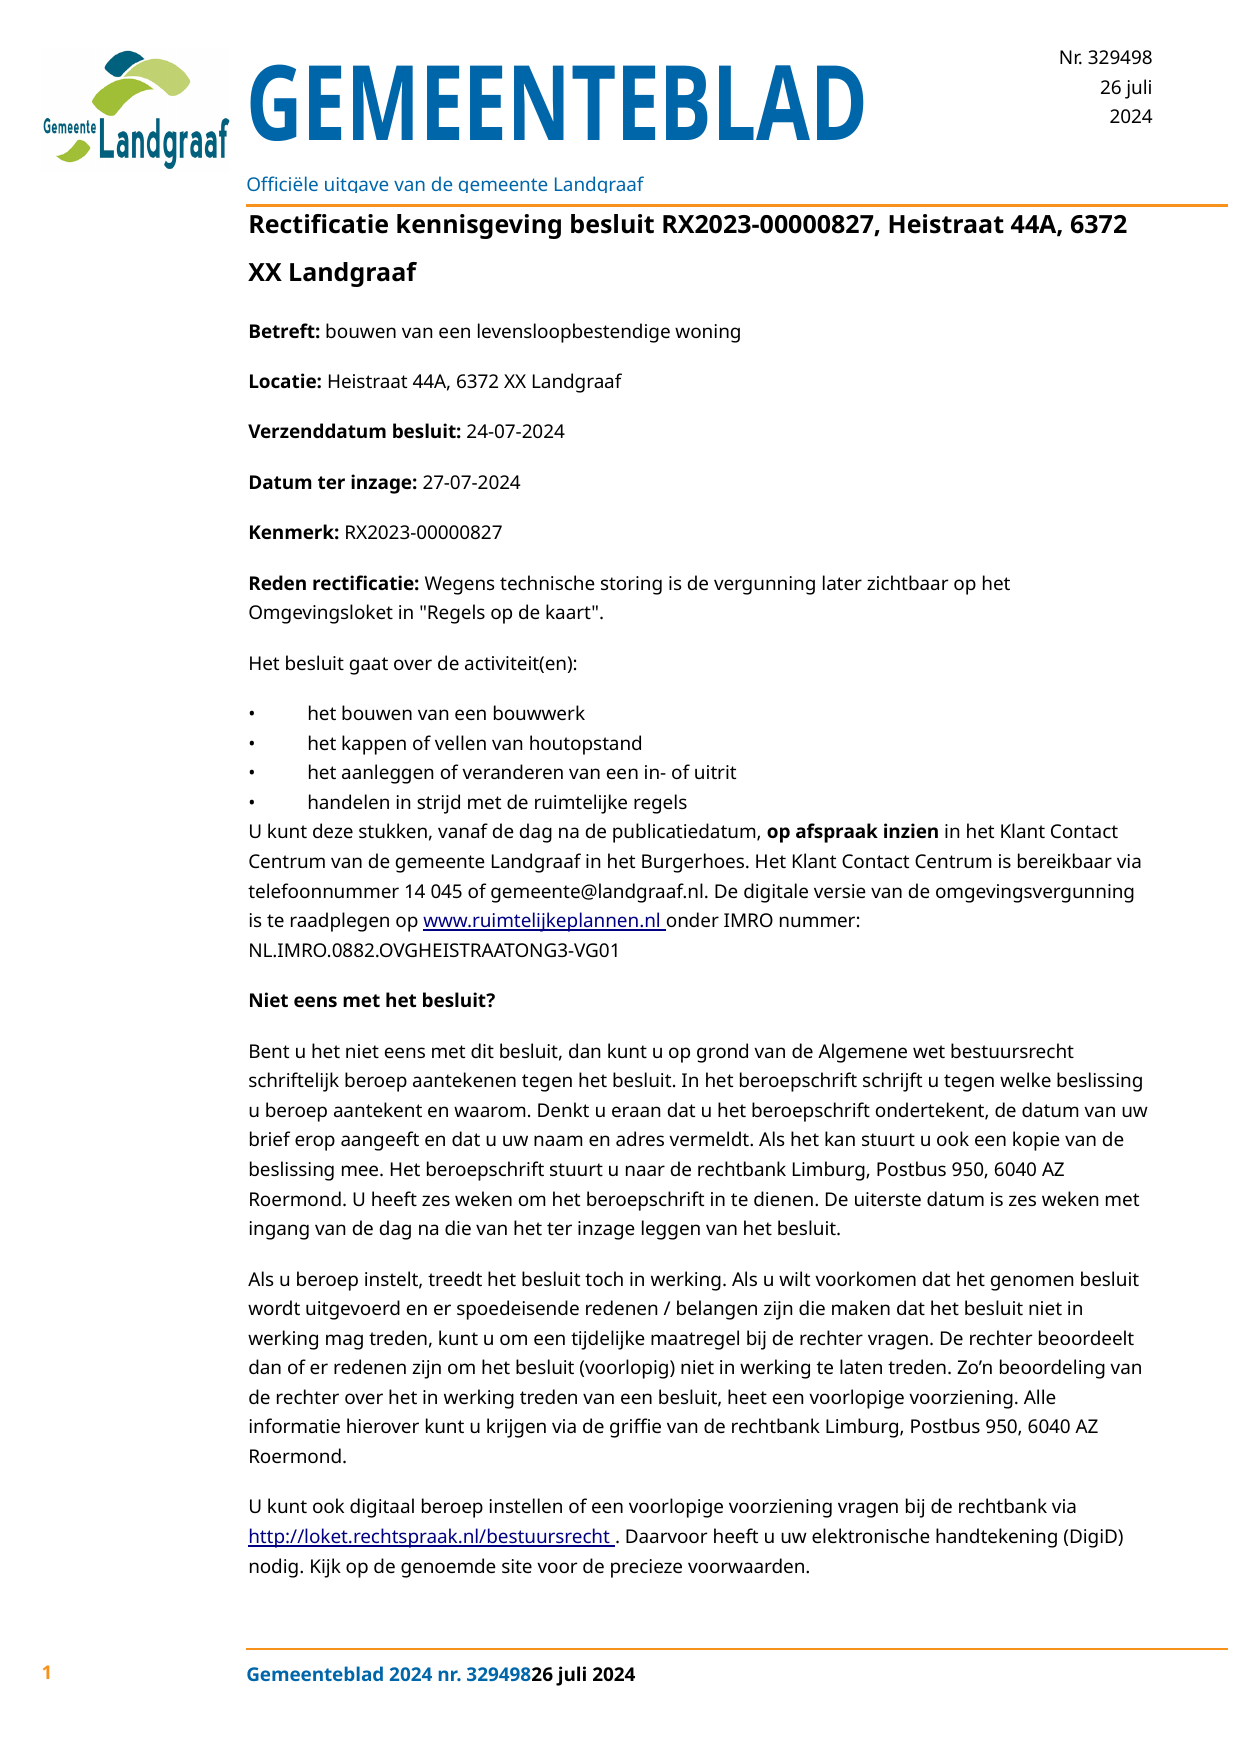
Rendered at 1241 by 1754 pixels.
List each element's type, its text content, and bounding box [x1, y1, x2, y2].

list het kappen of vellen van houtopstand [248, 730, 1152, 756]
text Bent u het niet eens met dit besluit, dan kunt u op grond van de Algemene wet bestuursrecht schriftelijk beroep aantekenen tegen het besluit. In het beroepschrift schrijft u tegen welke beslissing u beroep aantekent en waarom. Denkt u eraan dat u het beroepschrift ondertekent, de datum van uw brief erop aangeeft en dat u uw naam en adres vermeldt. Als het kan stuurt u ook een kopie van de beslissing mee. Het beroepschrift stuurt u naar de rechtbank Limburg, Postbus 950, 6040 AZ Roermond. U heeft zes weken om het beroepschrift in te dienen. De uiterste datum is zes weken met ingang van de dag na die van het ter inzage leggen van het besluit. [248, 1038, 1152, 1241]
list het bouwen van een bouwwerk [248, 700, 1152, 726]
text Kenmerk: RX2023-00000827 [248, 519, 1152, 545]
text Het besluit gaat over de activiteit(en): [248, 650, 1152, 676]
list handelen in strijd met de ruimtelijke regels [248, 789, 1152, 815]
text U kunt deze stukken, vanaf de dag na de publicatiedatum, op afspraak inzien in het Klant Contact Centrum van de gemeente Landgraaf in het Burgerhoes. Het Klant Contact Centrum is bereikbaar via telefoonnummer 14 045 of gemeente@landgraaf.nl. De digitale versie van de omgevingsvergunning is te raadplegen op www.ruimtelijkeplannen.nl onder IMRO nummer: NL.IMRO.0882.OVGHEISTRAATONG3-VG01 [248, 819, 1152, 963]
text Betreft: bouwen van een levensloopbestendige woning [248, 318, 1152, 344]
text Als u beroep instelt, treedt het besluit toch in werking. Als u wilt voorkomen dat het genomen besluit wordt uitgevoerd en er spoedeisende redenen / belangen zijn die maken dat het besluit niet in werking mag treden, kunt u om een tijdelijke maatregel bij de rechter vragen. De rechter beoordeelt dan of er redenen zijn om het besluit (voorlopig) niet in werking te laten treden. Zo’n beoordeling van de rechter over het in werking treden van een besluit, heet een voorlopige voorziening. Alle informatie hierover kunt u krijgen via de griffie van de rechtbank Limburg, Postbus 950, 6040 AZ Roermond. [248, 1266, 1152, 1469]
text Locatie: Heistraat 44A, 6372 XX Landgraaf [248, 368, 1152, 394]
text Datum ter inzage: 27-07-2024 [248, 469, 1152, 495]
text Verzenddatum besluit: 24-07-2024 [248, 419, 1152, 444]
text Niet eens met het besluit? [248, 987, 1152, 1013]
list het aanleggen of veranderen van een in- of uitrit [248, 759, 1152, 785]
picture [41, 47, 231, 172]
text U kunt ook digitaal beroep instellen of een voorlopige voorziening vragen bij de rechtbank via http://loket.rechtspraak.nl/bestuursrecht . Daarvoor heeft u uw elektronische handtekening (DigiD) nodig. Kijk op de genoemde site voor de precieze voorwaarden. [248, 1494, 1152, 1579]
text Reden rectificatie: Wegens technische storing is de vergunning later zichtbaar op het Omgevingsloket in "Regels op de kaart". [248, 570, 1152, 625]
text Rectificatie kennisgeving besluit RX2023-00000827, Heistraat 44A, 6372 XX Landgraaf [248, 207, 1152, 288]
